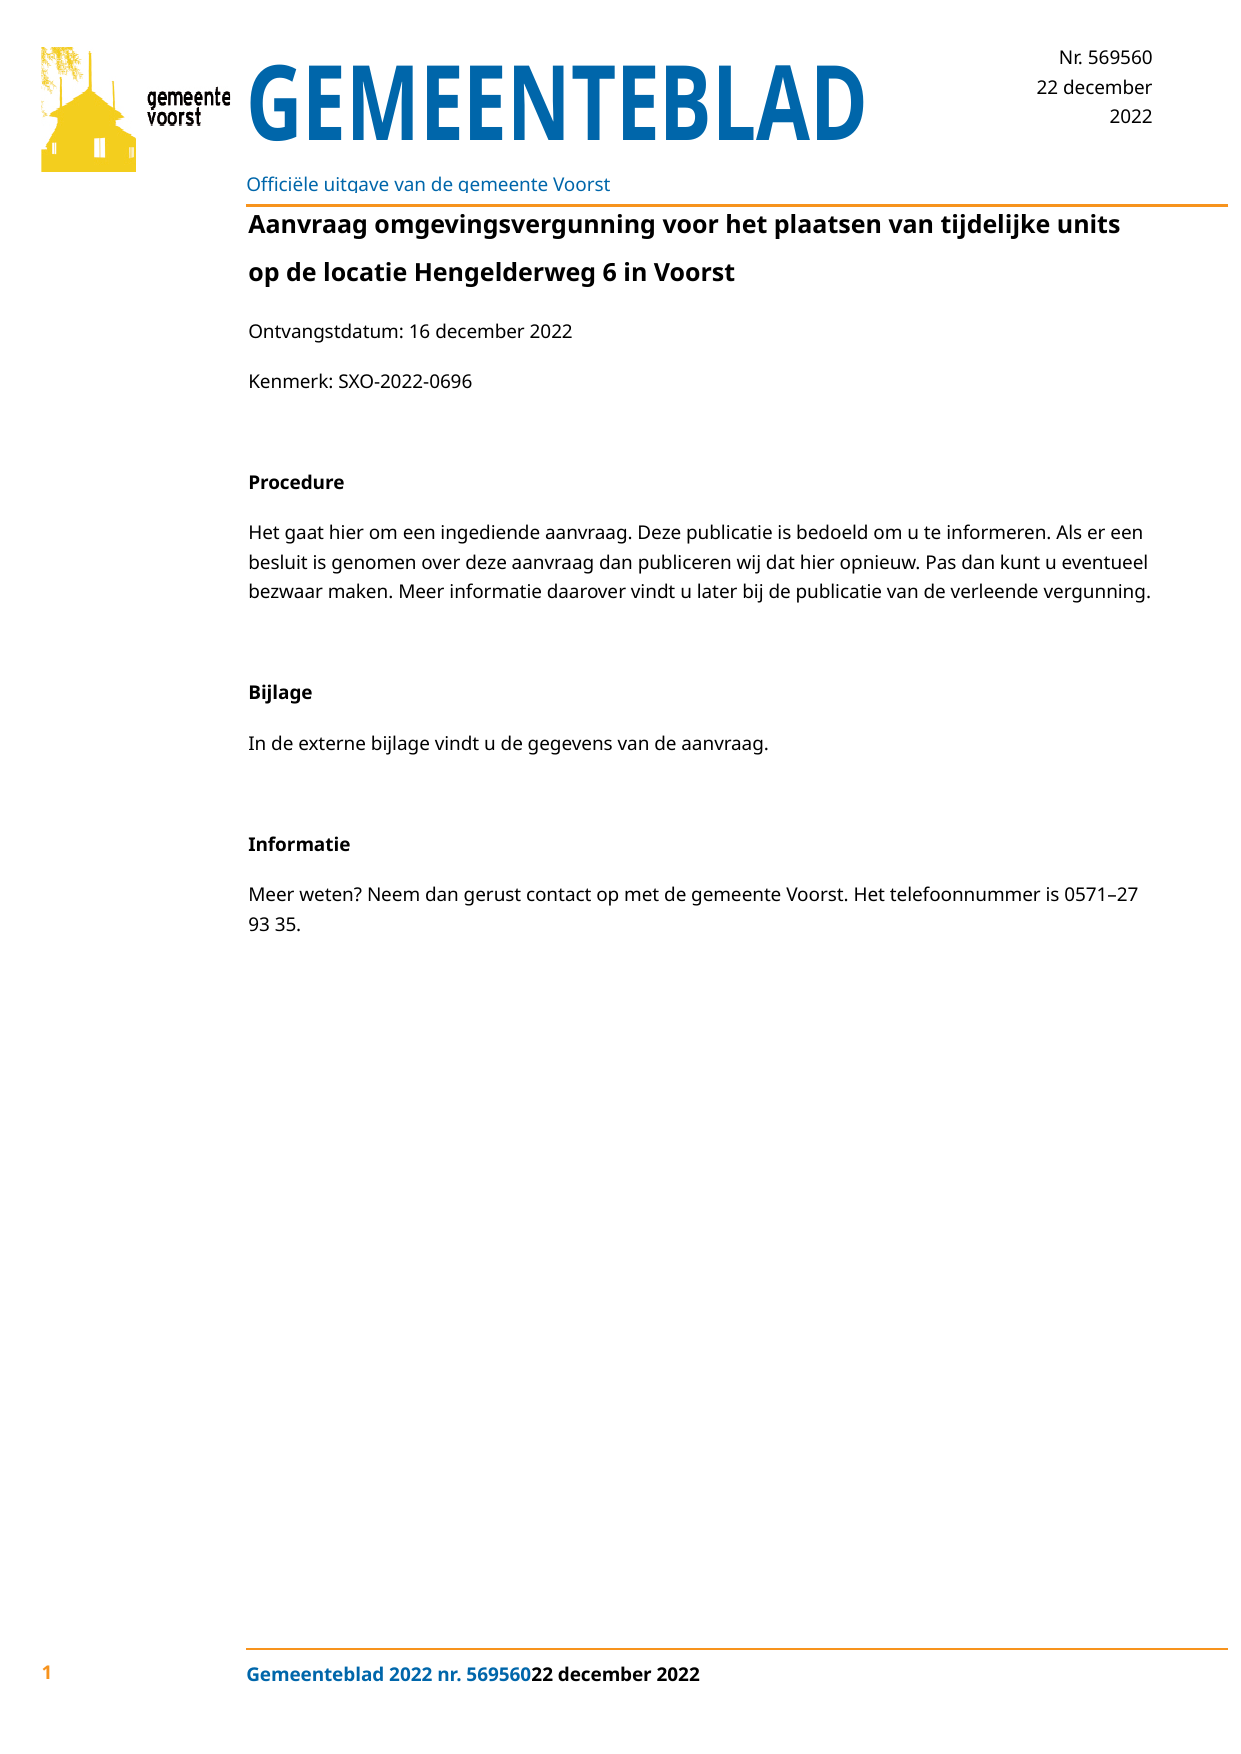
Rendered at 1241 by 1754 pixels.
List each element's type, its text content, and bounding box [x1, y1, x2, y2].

text Aanvraag omgevingsvergunning voor het plaatsen van tijdelijke units op de locatie Hengelderweg 6 in Voorst [248, 207, 1152, 288]
text In de externe bijlage vindt u de gegevens van de aanvraag. [248, 730, 1152, 756]
text Kenmerk: SXO-2022-0696 [248, 368, 1152, 394]
text Bijlage [248, 679, 1152, 705]
text Informatie [248, 831, 1152, 857]
text Het gaat hier om een ingediende aanvraag. Deze publicatie is bedoeld om u te informeren. Als er een besluit is genomen over deze aanvraag dan publiceren wij dat hier opnieuw. Pas dan kunt u eventueel bezwaar maken. Meer informatie daarover vindt u later bij de publicatie van de verleende vergunning. [248, 519, 1152, 604]
picture [41, 47, 231, 172]
text Meer weten? Neem dan gerust contact op met de gemeente Voorst. Het telefoonnummer is 0571–27 93 35. [248, 881, 1152, 937]
text Ontvangstdatum: 16 december 2022 [248, 318, 1152, 344]
text Procedure [248, 469, 1152, 495]
